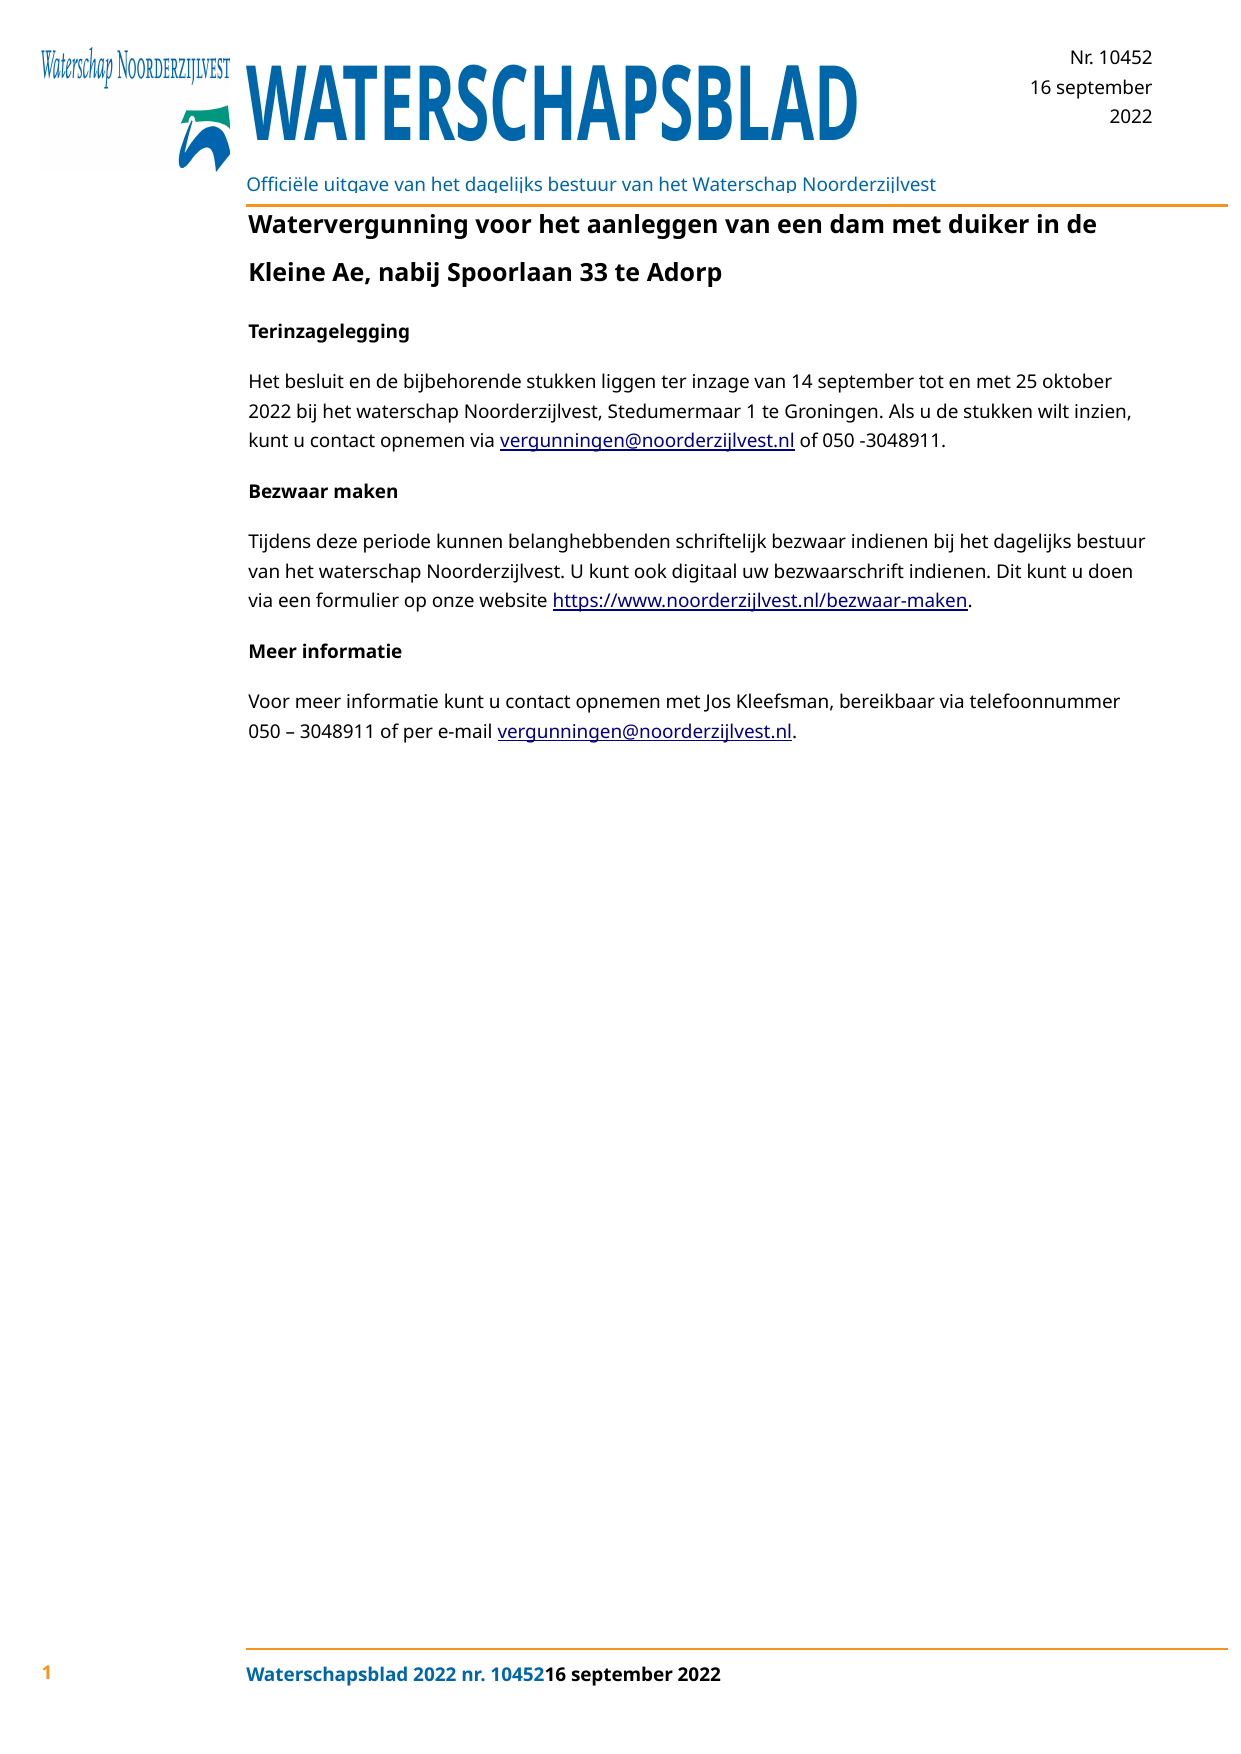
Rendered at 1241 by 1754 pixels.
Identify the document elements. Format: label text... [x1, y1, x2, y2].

text Meer informatie [248, 638, 1152, 664]
picture [41, 47, 231, 172]
text Bezwaar maken [248, 478, 1152, 504]
text Het besluit en de bijbehorende stukken liggen ter inzage van 14 september tot en met 25 oktober 2022 bij het waterschap Noorderzijlvest, Stedumermaar 1 te Groningen. Als u de stukken wilt inzien, kunt u contact opnemen via vergunningen@noorderzijlvest.nl of 050 -3048911. [248, 368, 1152, 453]
text Terinzagelegging [248, 318, 1152, 344]
text Watervergunning voor het aanleggen van een dam met duiker in de Kleine Ae, nabij Spoorlaan 33 te Adorp [248, 207, 1152, 288]
text Tijdens deze periode kunnen belanghebbenden schriftelijk bezwaar indienen bij het dagelijks bestuur van het waterschap Noorderzijlvest. U kunt ook digitaal uw bezwaarschrift indienen. Dit kunt u doen via een formulier op onze website https://www.noorderzijlvest.nl/bezwaar-maken. [248, 528, 1152, 613]
text Voor meer informatie kunt u contact opnemen met Jos Kleefsman, bereikbaar via telefoonnummer 050 – 3048911 of per e-mail vergunningen@noorderzijlvest.nl. [248, 688, 1152, 744]
